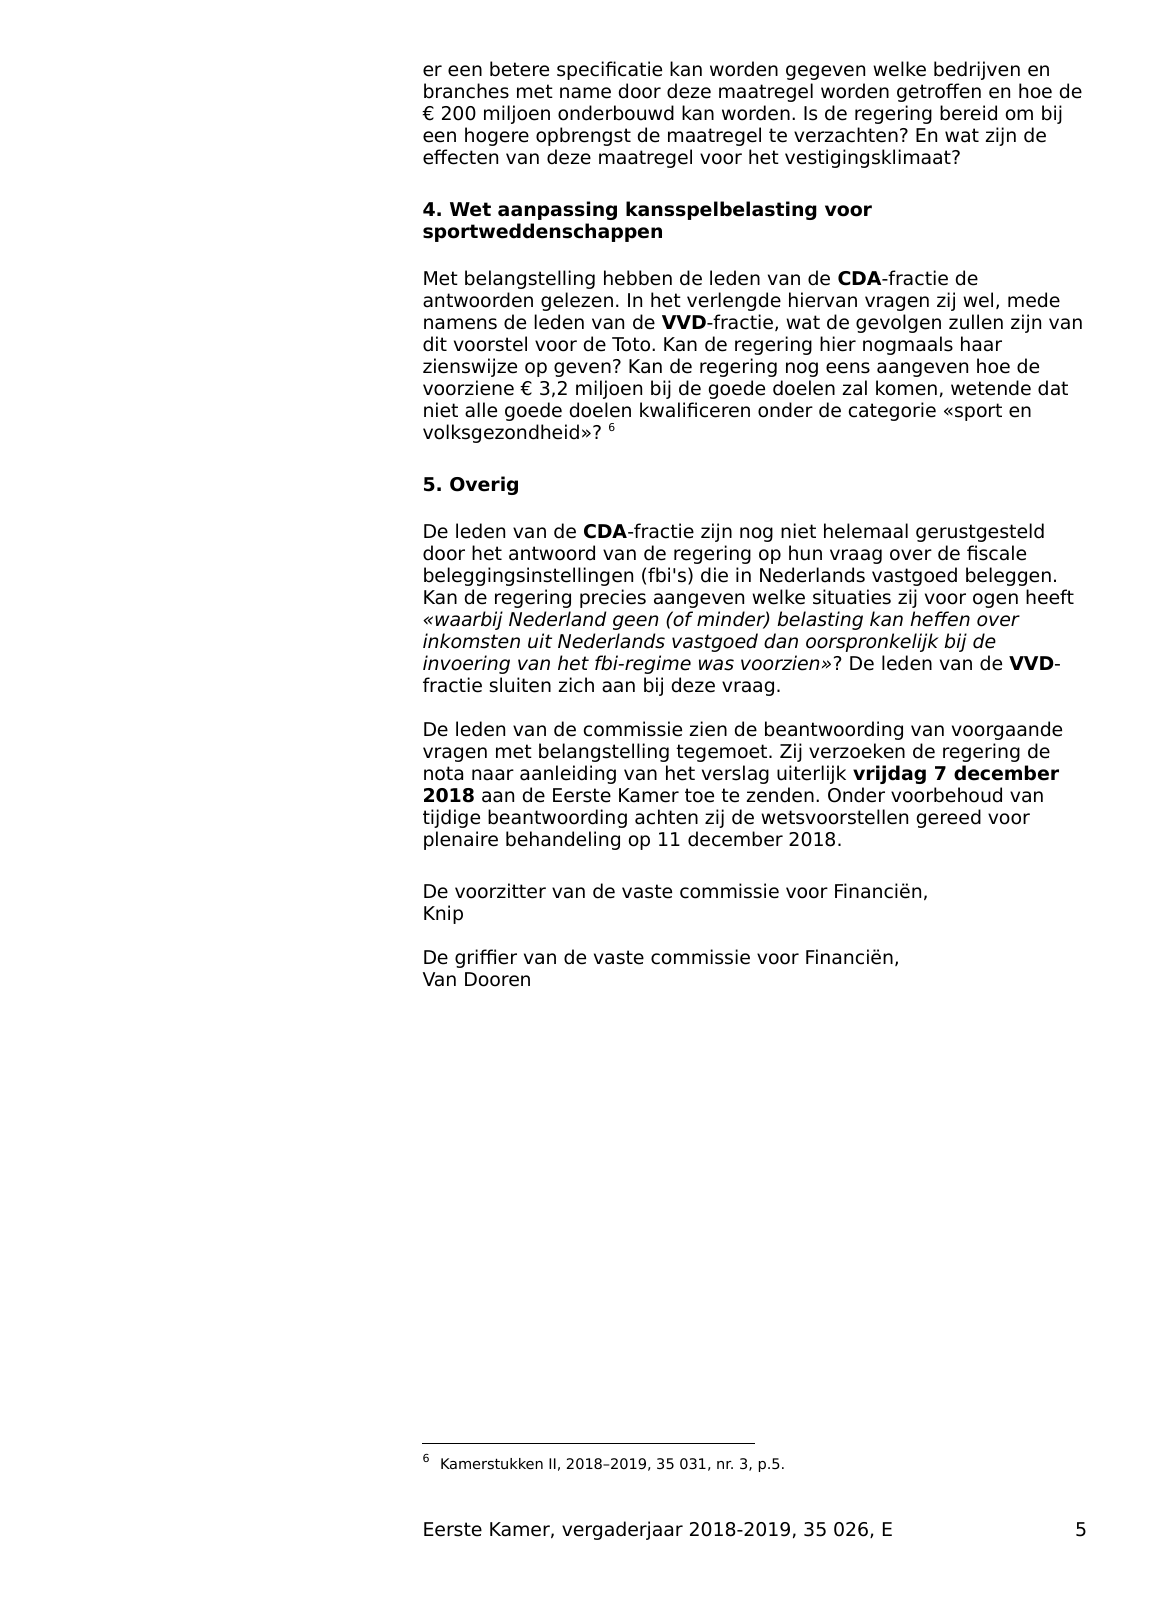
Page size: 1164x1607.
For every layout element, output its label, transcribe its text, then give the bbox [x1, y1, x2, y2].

text De leden van de CDA-fractie zijn nog niet helemaal gerustgesteld door het antwoord van de regering op hun vraag over de fiscale beleggingsinstellingen (fbi's) die in Nederlands vastgoed beleggen. Kan de regering precies aangeven welke situaties zij voor ogen heeft «waarbij Nederland geen (of minder) belasting kan heffen over inkomsten uit Nederlands vastgoed dan oorspronkelijk bij de invoering van het fbi-regime was voorzien»? De leden van de VVD-fractie sluiten zich aan bij deze vraag. [422, 521, 1087, 697]
text De griffier van de vaste commissie voor Financiën, Van Dooren [422, 947, 1087, 991]
text er een betere specificatie kan worden gegeven welke bedrijven en branches met name door deze maatregel worden getroffen en hoe de € 200 miljoen onderbouwd kan worden. Is de regering bereid om bij een hogere opbrengst de maatregel te verzachten? En wat zijn de effecten van deze maatregel voor het vestigingsklimaat? [422, 59, 1087, 169]
text Met belangstelling hebben de leden van de CDA-fractie de antwoorden gelezen. In het verlengde hiervan vragen zij wel, mede namens de leden van de VVD-fractie, wat de gevolgen zullen zijn van dit voorstel voor de Toto. Kan de regering hier nogmaals haar zienswijze op geven? Kan de regering nog eens aangeven hoe de voorziene € 3,2 miljoen bij de goede doelen zal komen, wetende dat niet alle goede doelen kwalificeren onder de categorie «sport en volksgezondheid»? [422, 268, 1087, 444]
text De voorzitter van de vaste commissie voor Financiën, Knip [422, 881, 1087, 924]
subtitle 5. Overig [422, 474, 1087, 496]
text Kamerstukken II, 2018–2019, 35 031, nr. 3, p.5. [422, 1452, 1087, 1474]
text De leden van de commissie zien de beantwoording van voorgaande vragen met belangstelling tegemoet. Zij verzoeken de regering de nota naar aanleiding van het verslag uiterlijk vrijdag 7 december 2018 aan de Eerste Kamer toe te zenden. Onder voorbehoud van tijdige beantwoording achten zij de wetsvoorstellen gereed voor plenaire behandeling op 11 december 2018. [422, 719, 1087, 851]
subtitle 4. Wet aanpassing kansspelbelasting voor sportweddenschappen [422, 199, 1087, 243]
